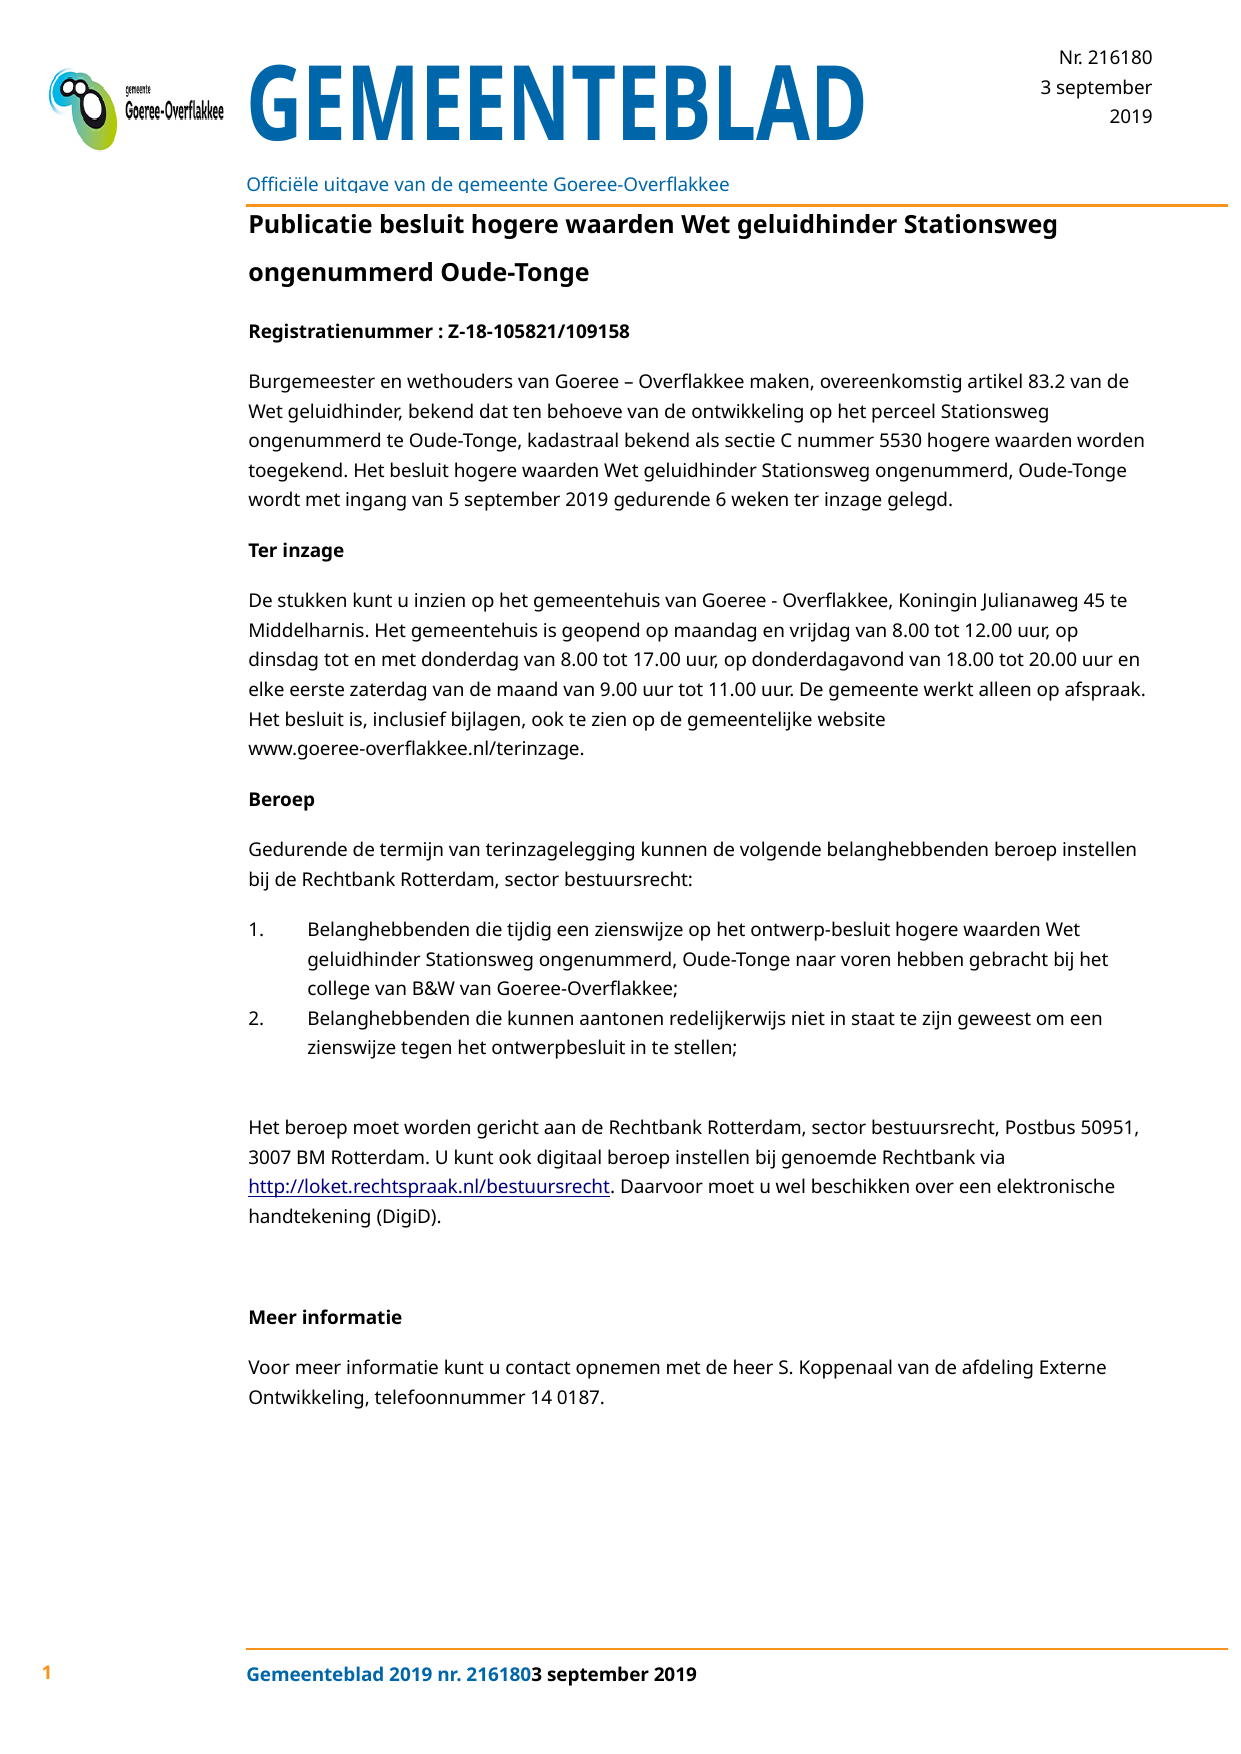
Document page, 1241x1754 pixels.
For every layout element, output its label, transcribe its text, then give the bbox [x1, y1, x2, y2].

text Het beroep moet worden gericht aan de Rechtbank Rotterdam, sector bestuursrecht, Postbus 50951, 3007 BM Rotterdam. U kunt ook digitaal beroep instellen bij genoemde Rechtbank via http://loket.rechtspraak.nl/bestuursrecht. Daarvoor moet u wel beschikken over een elektronische handtekening (DigiD). [248, 1114, 1152, 1229]
picture [41, 47, 231, 172]
list Belanghebbenden die kunnen aantonen redelijkerwijs niet in staat te zijn geweest om een zienswijze tegen het ontwerpbesluit in te stellen; [248, 1005, 1152, 1060]
text Gedurende de termijn van terinzagelegging kunnen de volgende belanghebbenden beroep instellen bij de Rechtbank Rotterdam, sector bestuursrecht: [248, 836, 1152, 892]
list Belanghebbenden die tijdig een zienswijze op het ontwerp-besluit hogere waarden Wet geluidhinder Stationsweg ongenummerd, Oude-Tonge naar voren hebben gebracht bij het college van B&W van Goeree-Overflakkee; [248, 916, 1152, 1001]
text Voor meer informatie kunt u contact opnemen met de heer S. Koppenaal van de afdeling Externe Ontwikkeling, telefoonnummer 14 0187. [248, 1354, 1152, 1410]
text Publicatie besluit hogere waarden Wet geluidhinder Stationsweg ongenummerd Oude-Tonge [248, 207, 1152, 288]
text Beroep [248, 786, 1152, 812]
text Registratienummer : Z-18-105821/109158 [248, 318, 1152, 344]
text Meer informatie [248, 1304, 1152, 1330]
text De stukken kunt u inzien op het gemeentehuis van Goeree - Overflakkee, Koningin Julianaweg 45 te Middelharnis. Het gemeentehuis is geopend op maandag en vrijdag van 8.00 tot 12.00 uur, op dinsdag tot en met donderdag van 8.00 tot 17.00 uur, op donderdagavond van 18.00 tot 20.00 uur en elke eerste zaterdag van de maand van 9.00 uur tot 11.00 uur. De gemeente werkt alleen op afspraak. Het besluit is, inclusief bijlagen, ook te zien op de gemeentelijke website www.goeree-overflakkee.nl/terinzage. [248, 587, 1152, 761]
text Ter inzage [248, 537, 1152, 563]
text Burgemeester en wethouders van Goeree – Overflakkee maken, overeenkomstig artikel 83.2 van de Wet geluidhinder, bekend dat ten behoeve van de ontwikkeling op het perceel Stationsweg ongenummerd te Oude-Tonge, kadastraal bekend als sectie C nummer 5530 hogere waarden worden toegekend. Het besluit hogere waarden Wet geluidhinder Stationsweg ongenummerd, Oude-Tonge wordt met ingang van 5 september 2019 gedurende 6 weken ter inzage gelegd. [248, 368, 1152, 512]
